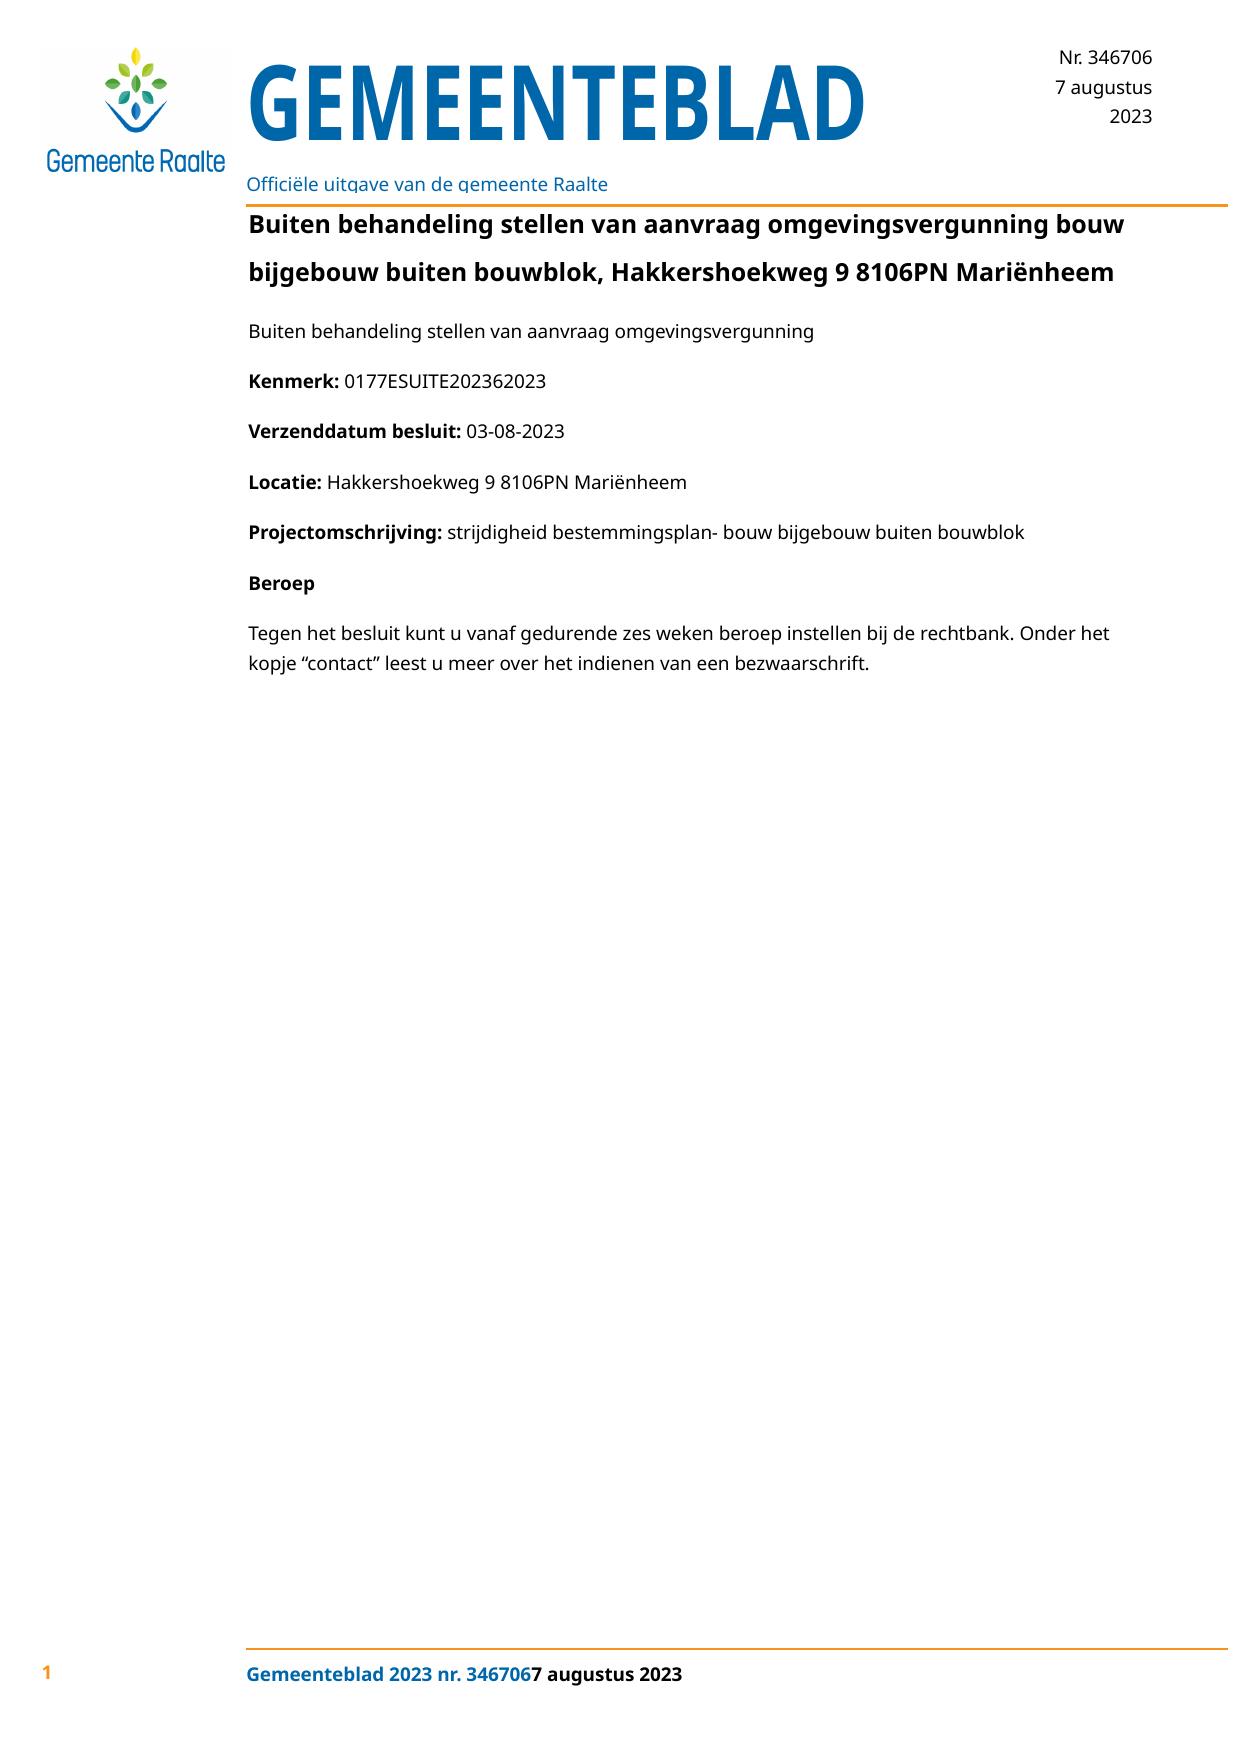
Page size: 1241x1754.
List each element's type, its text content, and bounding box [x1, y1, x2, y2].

text Verzenddatum besluit: 03-08-2023 [248, 419, 1152, 444]
text Locatie: Hakkershoekweg 9 8106PN Mariënheem [248, 469, 1152, 495]
picture [41, 47, 231, 172]
text Projectomschrijving: strijdigheid bestemmingsplan- bouw bijgebouw buiten bouwblok [248, 519, 1152, 545]
text Buiten behandeling stellen van aanvraag omgevingsvergunning bouw bijgebouw buiten bouwblok, Hakkershoekweg 9 8106PN Mariënheem [248, 207, 1152, 288]
text Buiten behandeling stellen van aanvraag omgevingsvergunning [248, 318, 1152, 344]
text Tegen het besluit kunt u vanaf gedurende zes weken beroep instellen bij de rechtbank. Onder het kopje “contact” leest u meer over het indienen van een bezwaarschrift. [248, 620, 1152, 676]
text Beroep [248, 570, 1152, 596]
text Kenmerk: 0177ESUITE202362023 [248, 368, 1152, 394]
